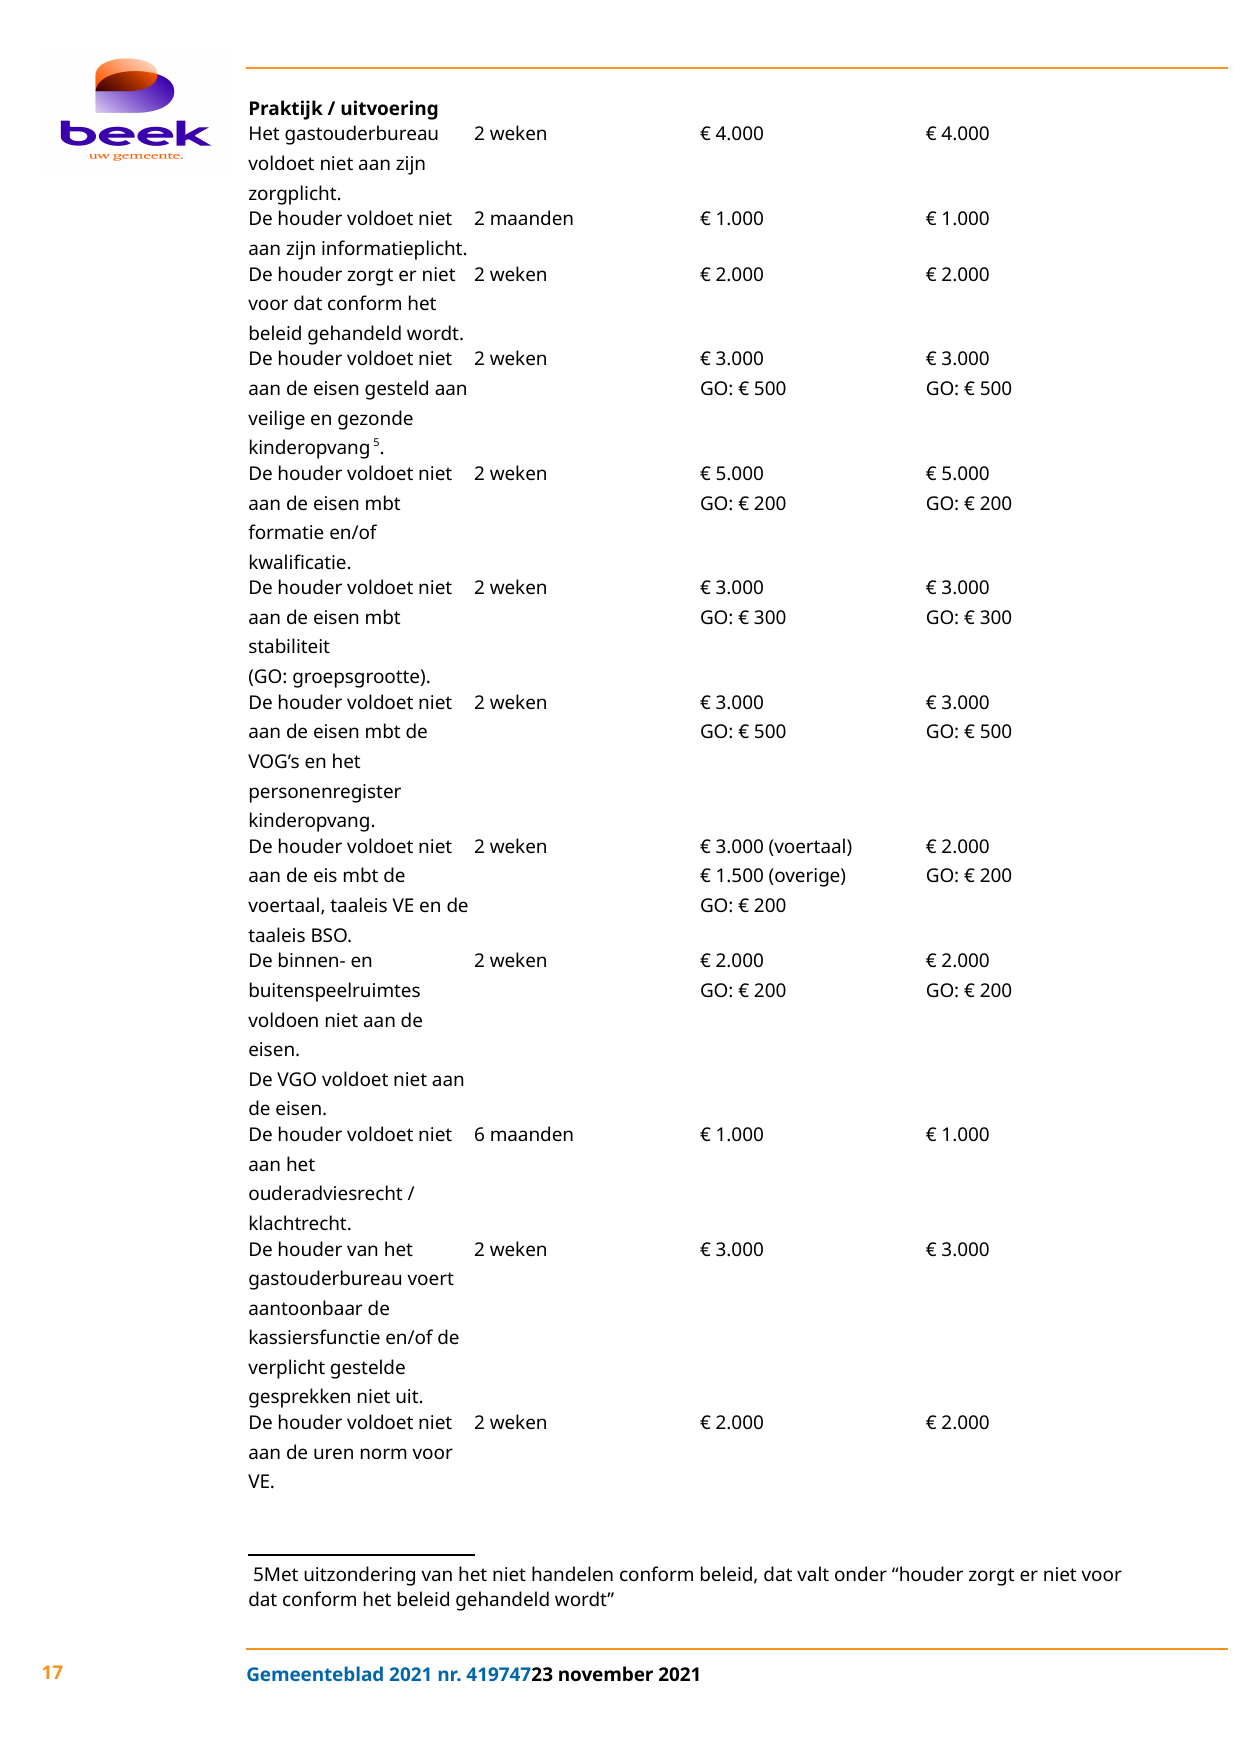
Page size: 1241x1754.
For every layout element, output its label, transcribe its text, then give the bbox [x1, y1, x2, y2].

table_cell De houder voldoet niet aan het ouderadviesrecht / klachtrecht. [248, 1121, 474, 1236]
table_header [700, 95, 926, 121]
table_cell € 2.000 [926, 1409, 1152, 1494]
table_cell € 1.000 [926, 1121, 1152, 1236]
table_cell De houder voldoet niet aan zijn informatieplicht. [248, 205, 474, 261]
table_cell € 4.000 [700, 121, 926, 205]
table_cell 2 weken [474, 1236, 700, 1409]
table_cell € 1.000 [700, 1121, 926, 1236]
table_cell € 3.000 GO: € 500 [926, 346, 1152, 460]
table_cell 2 maanden [474, 205, 700, 261]
table_cell € 2.000 GO: € 200 [700, 948, 926, 1121]
table_cell € 1.000 [700, 205, 926, 261]
table_cell € 2.000 [926, 261, 1152, 346]
table_cell € 4.000 [926, 121, 1152, 205]
table_cell € 5.000 GO: € 200 [700, 460, 926, 574]
table_cell De binnen- en buitenspeelruimtes voldoen niet aan de eisen. De VGO voldoet niet aan de eisen. [248, 948, 474, 1121]
table_cell € 2.000 GO: € 200 [926, 833, 1152, 948]
table_cell € 5.000 GO: € 200 [926, 460, 1152, 574]
table_cell € 2.000 [700, 1409, 926, 1494]
table_cell 2 weken [474, 833, 700, 948]
table_cell 2 weken [474, 1409, 700, 1494]
picture [41, 47, 231, 172]
table_cell 2 weken [474, 575, 700, 689]
table_cell De houder zorgt er niet voor dat conform het beleid gehandeld wordt. [248, 261, 474, 346]
table_cell € 3.000 GO: € 500 [926, 689, 1152, 833]
table_cell De houder voldoet niet aan de eis mbt de voertaal, taaleis VE en de taaleis BSO. [248, 833, 474, 948]
table_header [474, 95, 700, 121]
table_cell € 3.000 [700, 1236, 926, 1409]
table_header Praktijk / uitvoering [248, 95, 474, 121]
table_cell 2 weken [474, 689, 700, 833]
table_cell € 3.000 (voertaal) € 1.500 (overige) GO: € 200 [700, 833, 926, 948]
table_cell 2 weken [474, 460, 700, 574]
table_cell De houder van het gastouderbureau voert aantoonbaar de kassiersfunctie en/of de verplicht gestelde gesprekken niet uit. [248, 1236, 474, 1409]
table_cell De houder voldoet niet aan de uren norm voor VE. [248, 1409, 474, 1494]
table_cell De houder voldoet niet aan de eisen gesteld aan veilige en gezonde kinderopvang. [248, 346, 474, 460]
table_cell De houder voldoet niet aan de eisen mbt stabiliteit (GO: groepsgrootte). [248, 575, 474, 689]
table_cell 6 maanden [474, 1121, 700, 1236]
table_cell De houder voldoet niet aan de eisen mbt formatie en/of kwalificatie. [248, 460, 474, 574]
table_cell 2 weken [474, 121, 700, 205]
table_cell 2 weken [474, 261, 700, 346]
table_cell € 3.000 GO: € 300 [700, 575, 926, 689]
table_cell De houder voldoet niet aan de eisen mbt de VOG’s en het personenregister kinderopvang. [248, 689, 474, 833]
table_cell 2 weken [474, 948, 700, 1121]
table_cell € 3.000 GO: € 500 [700, 689, 926, 833]
table_cell € 2.000 [700, 261, 926, 346]
table_cell € 2.000 GO: € 200 [926, 948, 1152, 1121]
table_cell € 3.000 GO: € 500 [700, 346, 926, 460]
table_cell 2 weken [474, 346, 700, 460]
table_cell Het gastouderbureau voldoet niet aan zijn zorgplicht. [248, 121, 474, 205]
table_header [926, 95, 1152, 121]
table_cell € 3.000 [926, 1236, 1152, 1409]
table_cell € 3.000 GO: € 300 [926, 575, 1152, 689]
table_cell € 1.000 [926, 205, 1152, 261]
